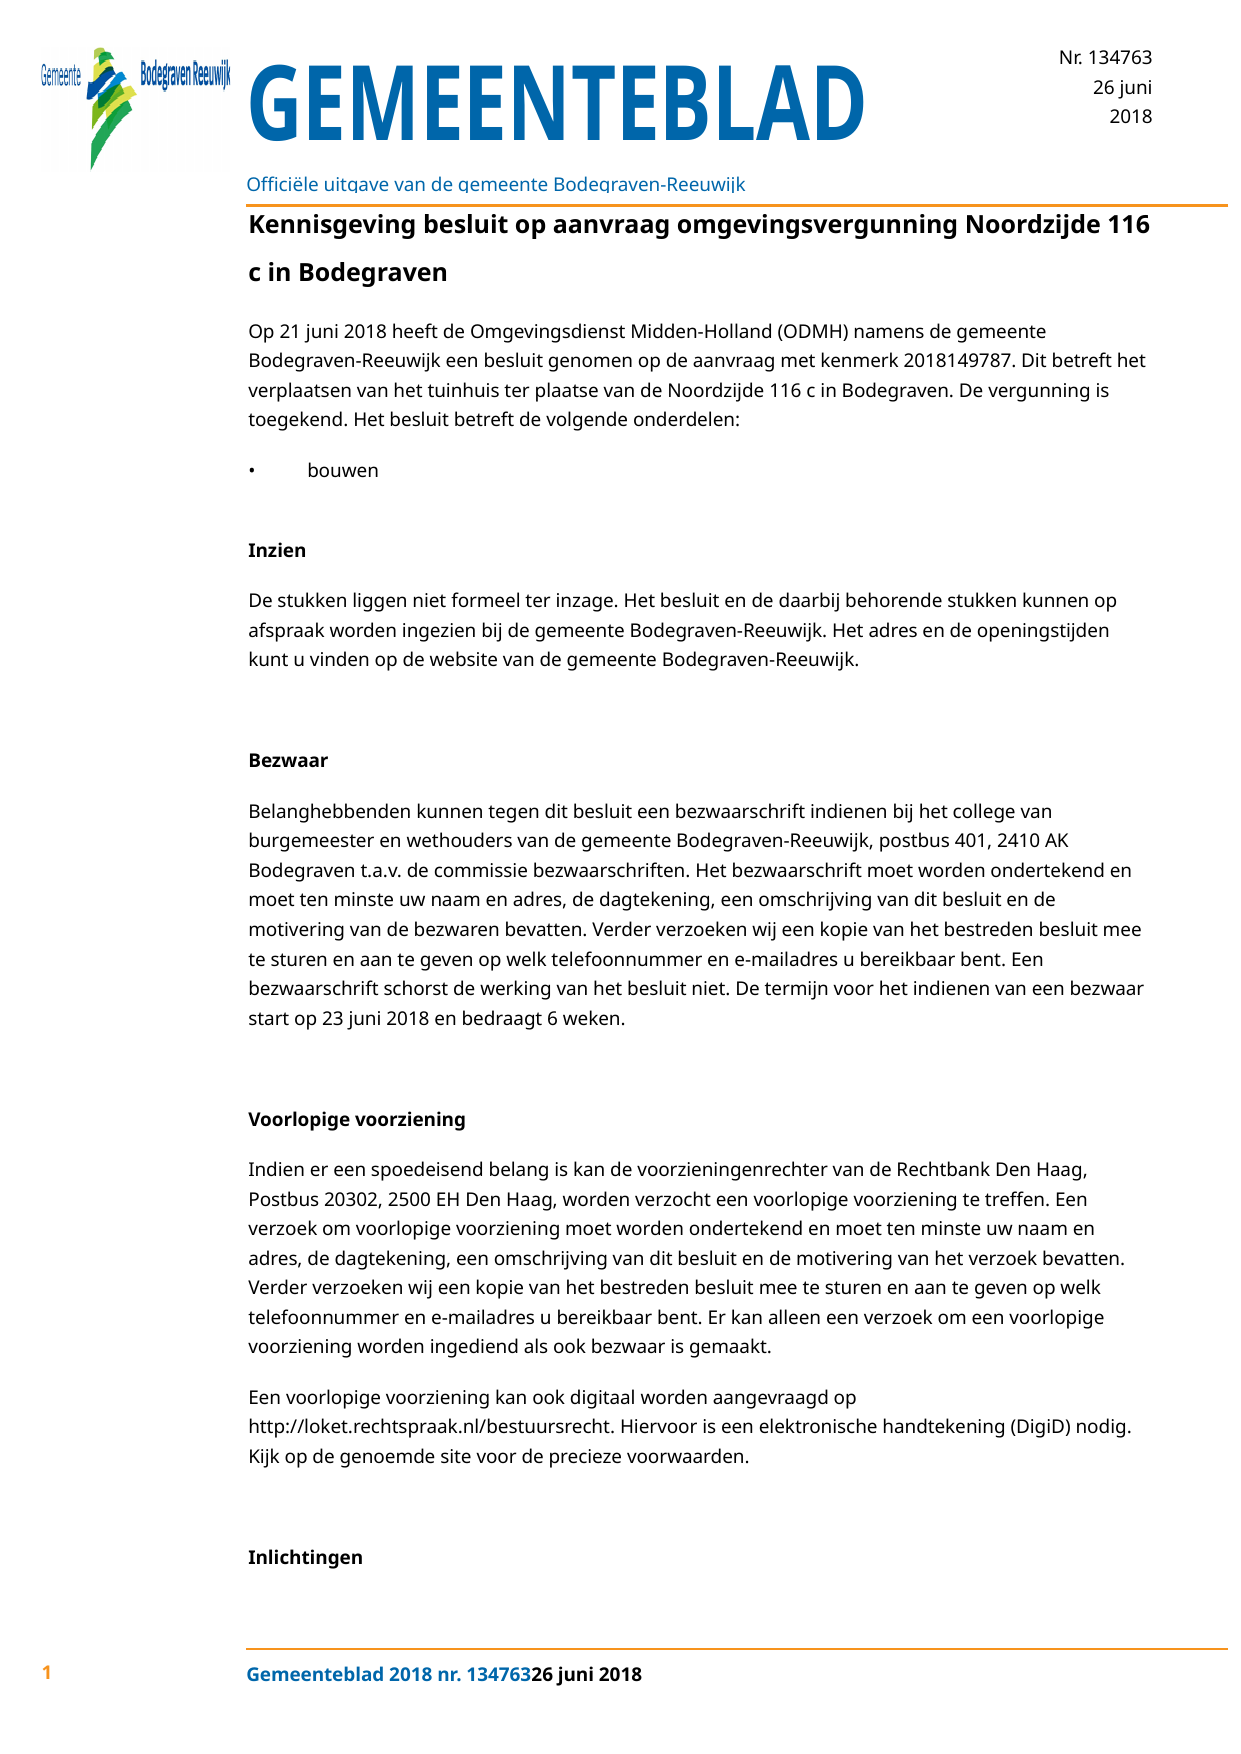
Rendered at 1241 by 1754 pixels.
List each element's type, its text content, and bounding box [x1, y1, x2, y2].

text Een voorlopige voorziening kan ook digitaal worden aangevraagd op http://loket.rechtspraak.nl/bestuursrecht. Hiervoor is een elektronische handtekening (DigiD) nodig. Kijk op de genoemde site voor de precieze voorwaarden. [248, 1384, 1152, 1469]
picture [41, 47, 231, 172]
text Bezwaar [248, 747, 1152, 773]
text Inzien [248, 537, 1152, 563]
text Op 21 juni 2018 heeft de Omgevingsdienst Midden-Holland (ODMH) namens de gemeente Bodegraven-Reeuwijk een besluit genomen op de aanvraag met kenmerk 2018149787. Dit betreft het verplaatsen van het tuinhuis ter plaatse van de Noordzijde 116 c in Bodegraven. De vergunning is toegekend. Het besluit betreft de volgende onderdelen: [248, 318, 1152, 432]
text Kennisgeving besluit op aanvraag omgevingsvergunning Noordzijde 116 c in Bodegraven [248, 207, 1152, 288]
text Belanghebbenden kunnen tegen dit besluit een bezwaarschrift indienen bij het college van burgemeester en wethouders van de gemeente Bodegraven-Reeuwijk, postbus 401, 2410 AK Bodegraven t.a.v. de commissie bezwaarschriften. Het bezwaarschrift moet worden ondertekend en moet ten minste uw naam en adres, de dagtekening, een omschrijving van dit besluit en de motivering van de bezwaren bevatten. Verder verzoeken wij een kopie van het bestreden besluit mee te sturen en aan te geven op welk telefoonnummer en e-mailadres u bereikbaar bent. Een bezwaarschrift schorst de werking van het besluit niet. De termijn voor het indienen van een bezwaar start op 23 juni 2018 en bedraagt 6 weken. [248, 798, 1152, 1031]
text Voorlopige voorziening [248, 1106, 1152, 1132]
list bouwen [248, 457, 1152, 483]
text Inlichtingen [248, 1544, 1152, 1570]
text Indien er een spoedeisend belang is kan de voorzieningenrechter van de Rechtbank Den Haag, Postbus 20302, 2500 EH Den Haag, worden verzocht een voorlopige voorziening te treffen. Een verzoek om voorlopige voorziening moet worden ondertekend en moet ten minste uw naam en adres, de dagtekening, een omschrijving van dit besluit en de motivering van het verzoek bevatten. Verder verzoeken wij een kopie van het bestreden besluit mee te sturen en aan te geven op welk telefoonnummer en e-mailadres u bereikbaar bent. Er kan alleen een verzoek om een voorlopige voorziening worden ingediend als ook bezwaar is gemaakt. [248, 1156, 1152, 1359]
text De stukken liggen niet formeel ter inzage. Het besluit en de daarbij behorende stukken kunnen op afspraak worden ingezien bij de gemeente Bodegraven-Reeuwijk. Het adres en de openingstijden kunt u vinden op de website van de gemeente Bodegraven-Reeuwijk. [248, 587, 1152, 672]
